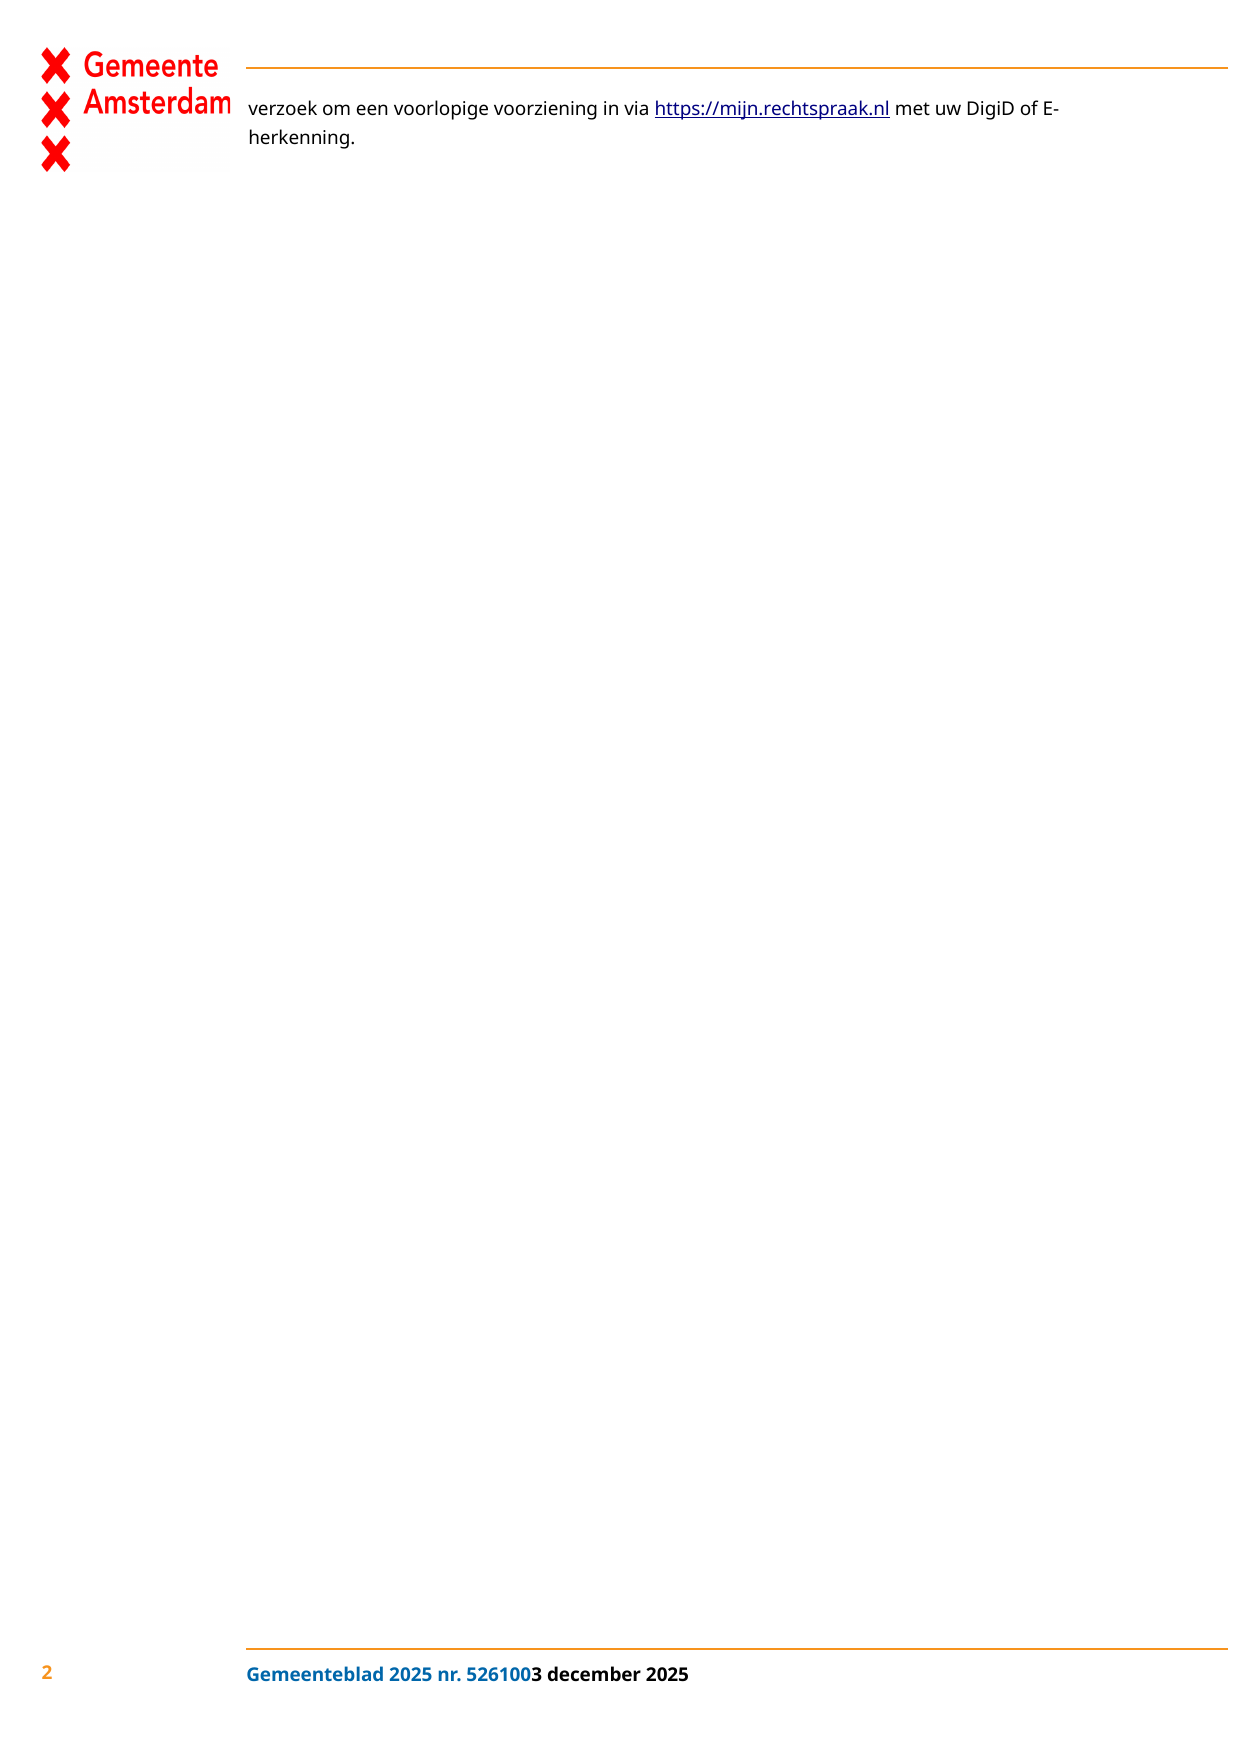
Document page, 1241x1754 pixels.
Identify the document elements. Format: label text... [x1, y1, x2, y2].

text verzoek om een voorlopige voorziening in via https://mijn.rechtspraak.nl met uw DigiD of E-herkenning. [248, 95, 1152, 150]
picture [41, 47, 231, 172]
